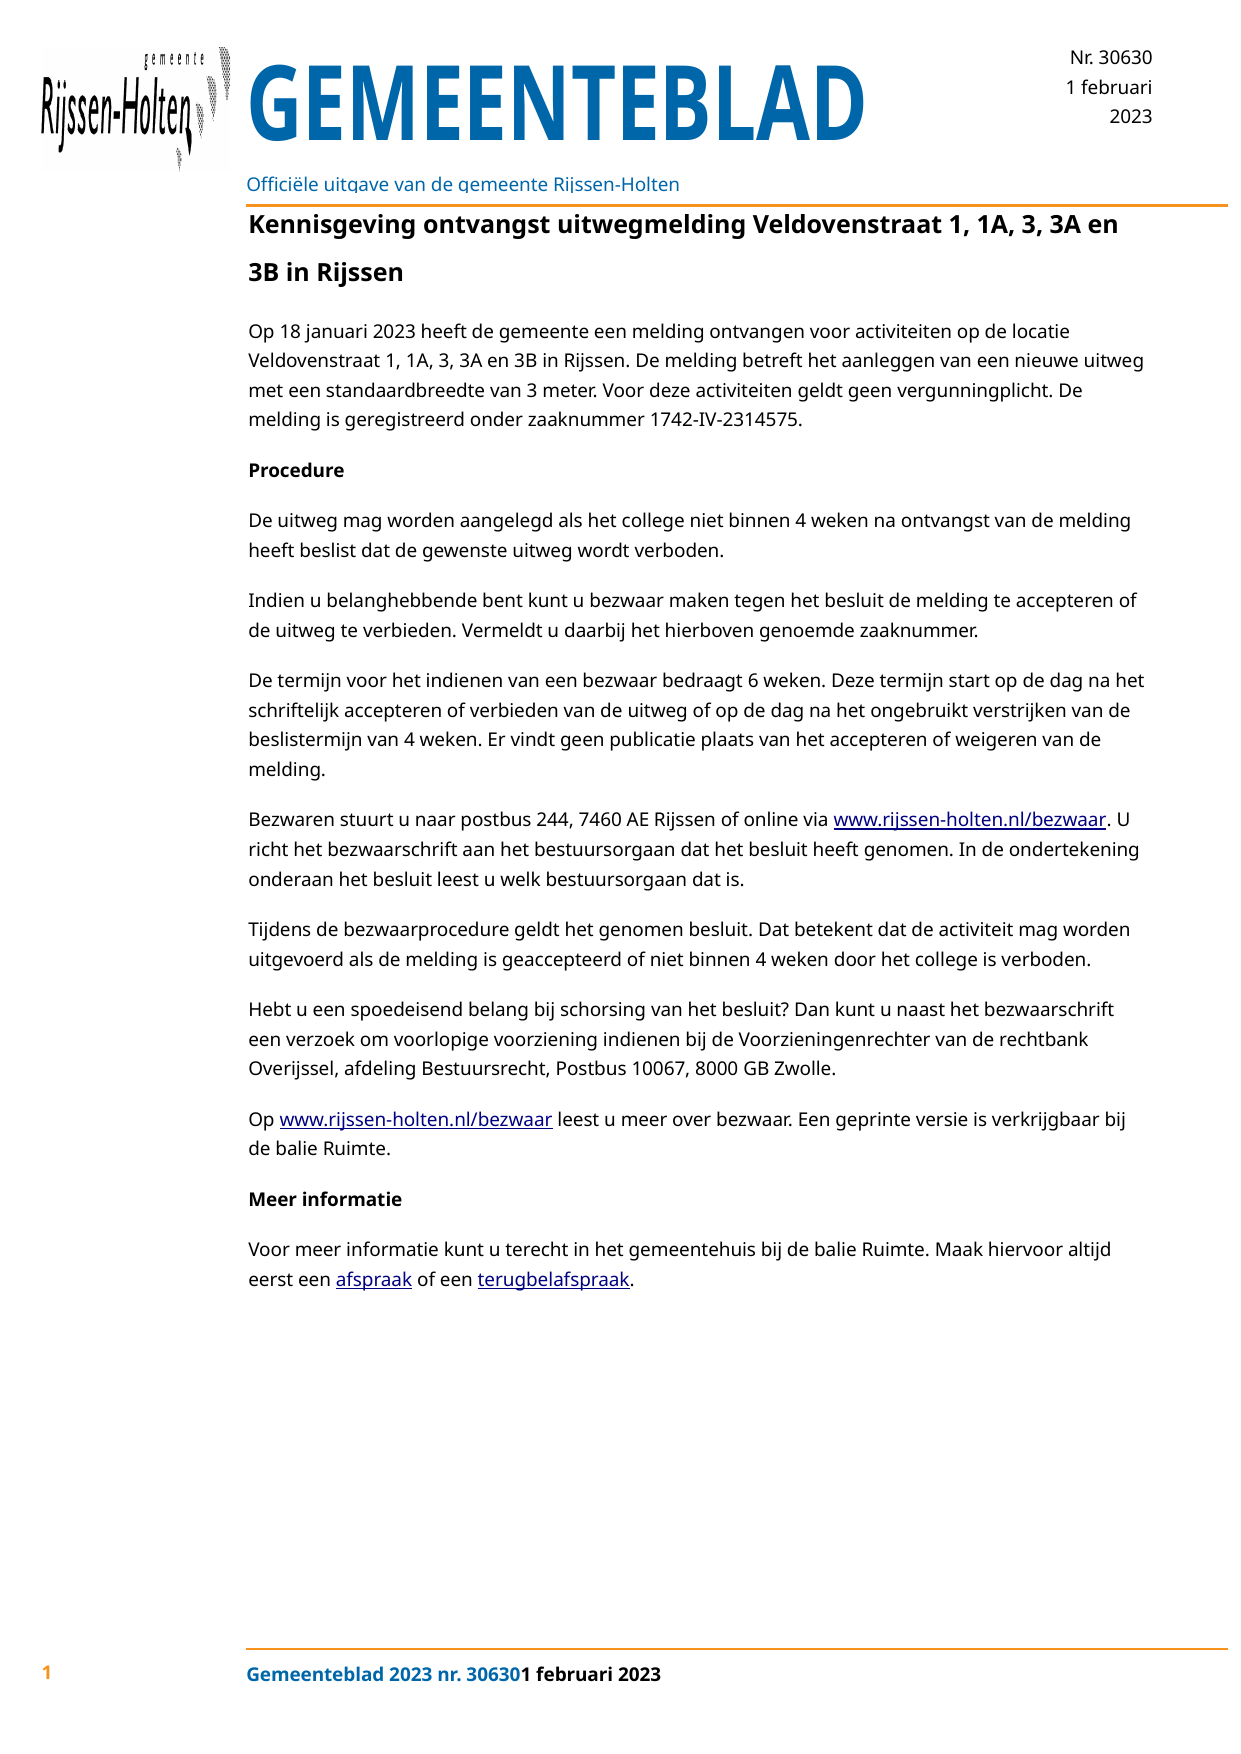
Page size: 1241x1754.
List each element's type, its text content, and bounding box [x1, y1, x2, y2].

text Voor meer informatie kunt u terecht in het gemeentehuis bij de balie Ruimte. Maak hiervoor altijd eerst een afspraak of een terugbelafspraak. [248, 1236, 1152, 1292]
text Op www.rijssen-holten.nl/bezwaar leest u meer over bezwaar. Een geprinte versie is verkrijgbaar bij de balie Ruimte. [248, 1106, 1152, 1161]
text Tijdens de bezwaarprocedure geldt het genomen besluit. Dat betekent dat de activiteit mag worden uitgevoerd als de melding is geaccepteerd of niet binnen 4 weken door het college is verboden. [248, 916, 1152, 972]
text De termijn voor het indienen van een bezwaar bedraagt 6 weken. Deze termijn start op de dag na het schriftelijk accepteren of verbieden van de uitweg of op de dag na het ongebruikt verstrijken van de beslistermijn van 4 weken. Er vindt geen publicatie plaats van het accepteren of weigeren van de melding. [248, 667, 1152, 782]
text Kennisgeving ontvangst uitwegmelding Veldovenstraat 1, 1A, 3, 3A en 3B in Rijssen [248, 207, 1152, 288]
picture [41, 47, 231, 172]
text Meer informatie [248, 1186, 1152, 1212]
text Hebt u een spoedeisend belang bij schorsing van het besluit? Dan kunt u naast het bezwaarschrift een verzoek om voorlopige voorziening indienen bij de Voorzieningenrechter van de rechtbank Overijssel, afdeling Bestuursrecht, Postbus 10067, 8000 GB Zwolle. [248, 996, 1152, 1081]
text Procedure [248, 457, 1152, 483]
text Bezwaren stuurt u naar postbus 244, 7460 AE Rijssen of online via www.rijssen-holten.nl/bezwaar. U richt het bezwaarschrift aan het bestuursorgaan dat het besluit heeft genomen. In de ondertekening onderaan het besluit leest u welk bestuursorgaan dat is. [248, 807, 1152, 892]
text De uitweg mag worden aangelegd als het college niet binnen 4 weken na ontvangst van de melding heeft beslist dat de gewenste uitweg wordt verboden. [248, 507, 1152, 563]
text Indien u belanghebbende bent kunt u bezwaar maken tegen het besluit de melding te accepteren of de uitweg te verbieden. Vermeldt u daarbij het hierboven genoemde zaaknummer. [248, 587, 1152, 643]
text Op 18 januari 2023 heeft de gemeente een melding ontvangen voor activiteiten op de locatie Veldovenstraat 1, 1A, 3, 3A en 3B in Rijssen. De melding betreft het aanleggen van een nieuwe uitweg met een standaardbreedte van 3 meter. Voor deze activiteiten geldt geen vergunningplicht. De melding is geregistreerd onder zaaknummer 1742-IV-2314575. [248, 318, 1152, 432]
